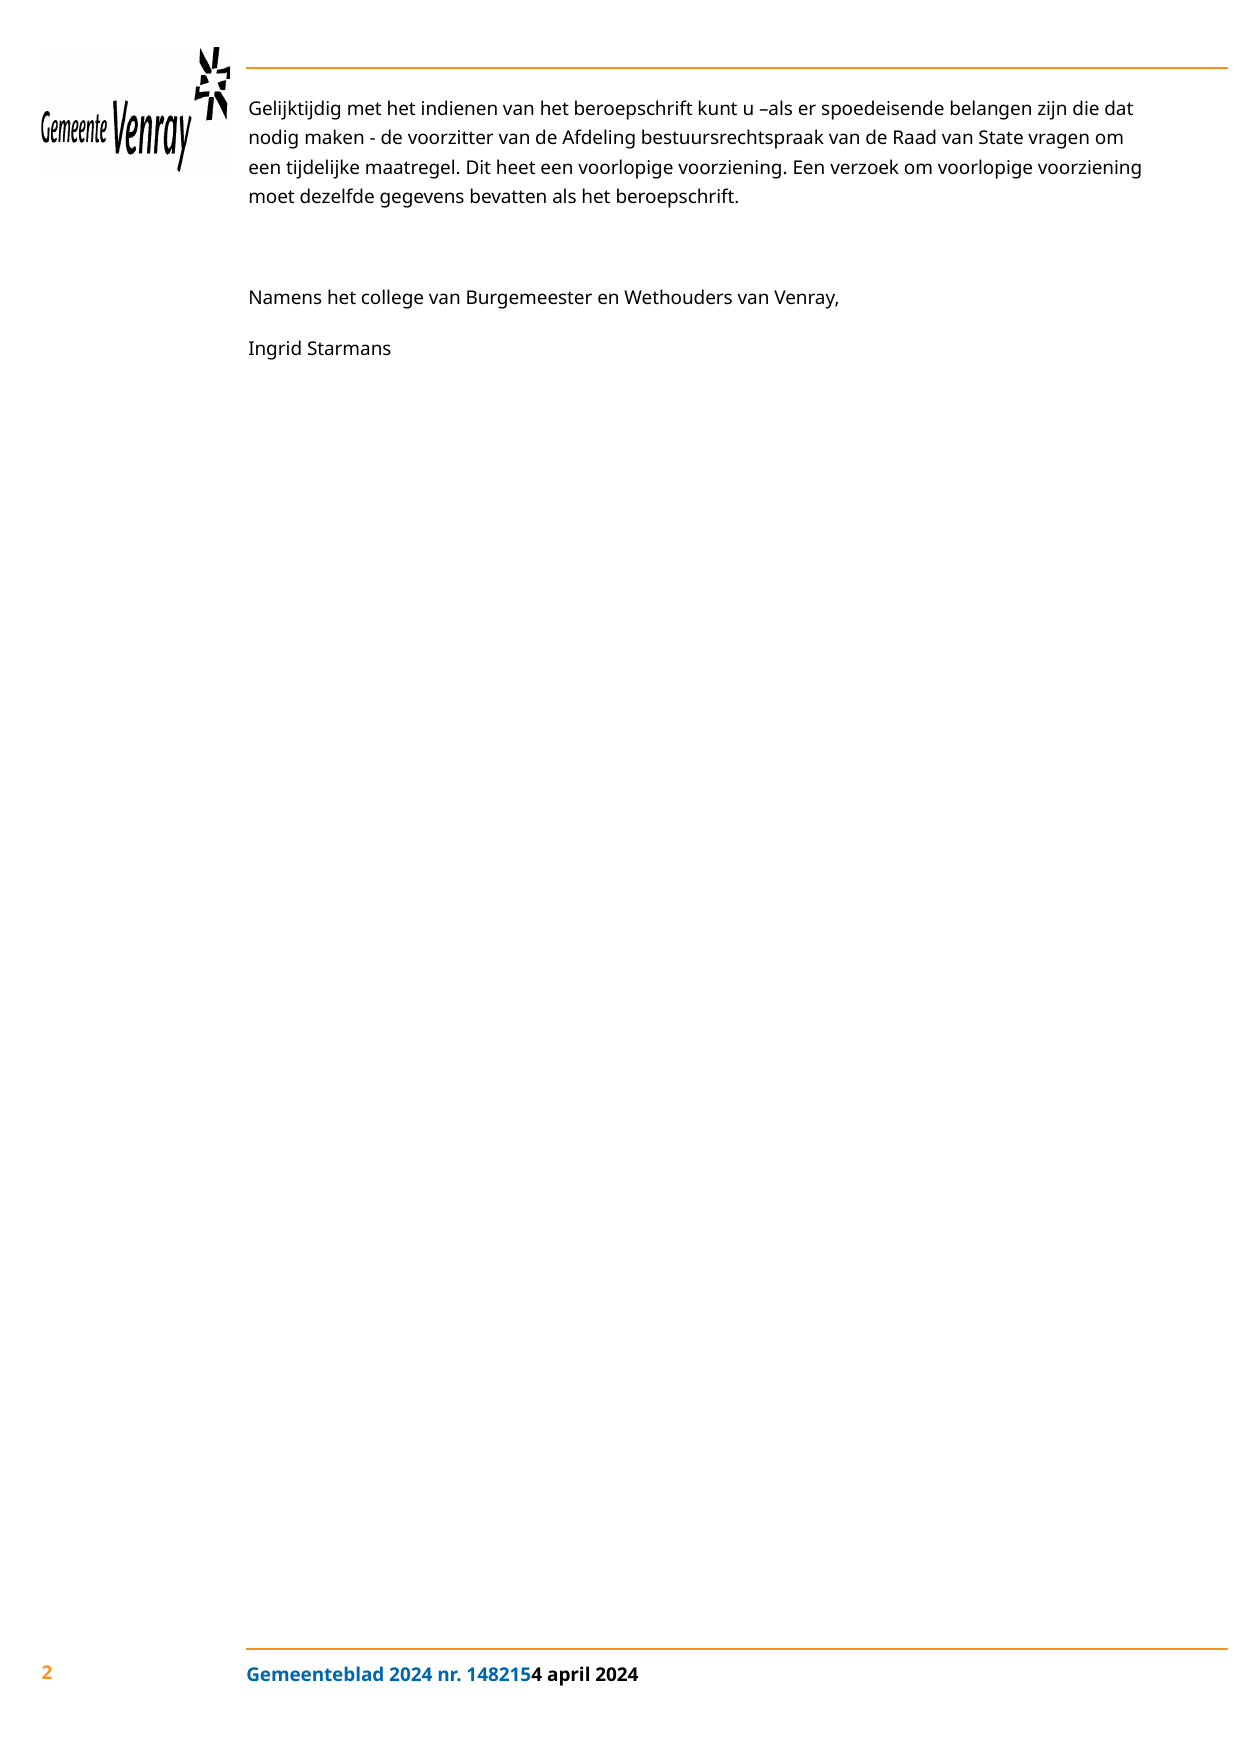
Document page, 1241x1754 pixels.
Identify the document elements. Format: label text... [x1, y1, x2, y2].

text Namens het college van Burgemeester en Wethouders van Venray, [248, 284, 1152, 310]
text Ingrid Starmans [248, 335, 1152, 361]
picture [41, 47, 231, 172]
text Gelijktijdig met het indienen van het beroepschrift kunt u –als er spoedeisende belangen zijn die dat nodig maken - de voorzitter van de Afdeling bestuursrechtspraak van de Raad van State vragen om een tijdelijke maatregel. Dit heet een voorlopige voorziening. Een verzoek om voorlopige voorziening moet dezelfde gegevens bevatten als het beroepschrift. [248, 95, 1152, 209]
